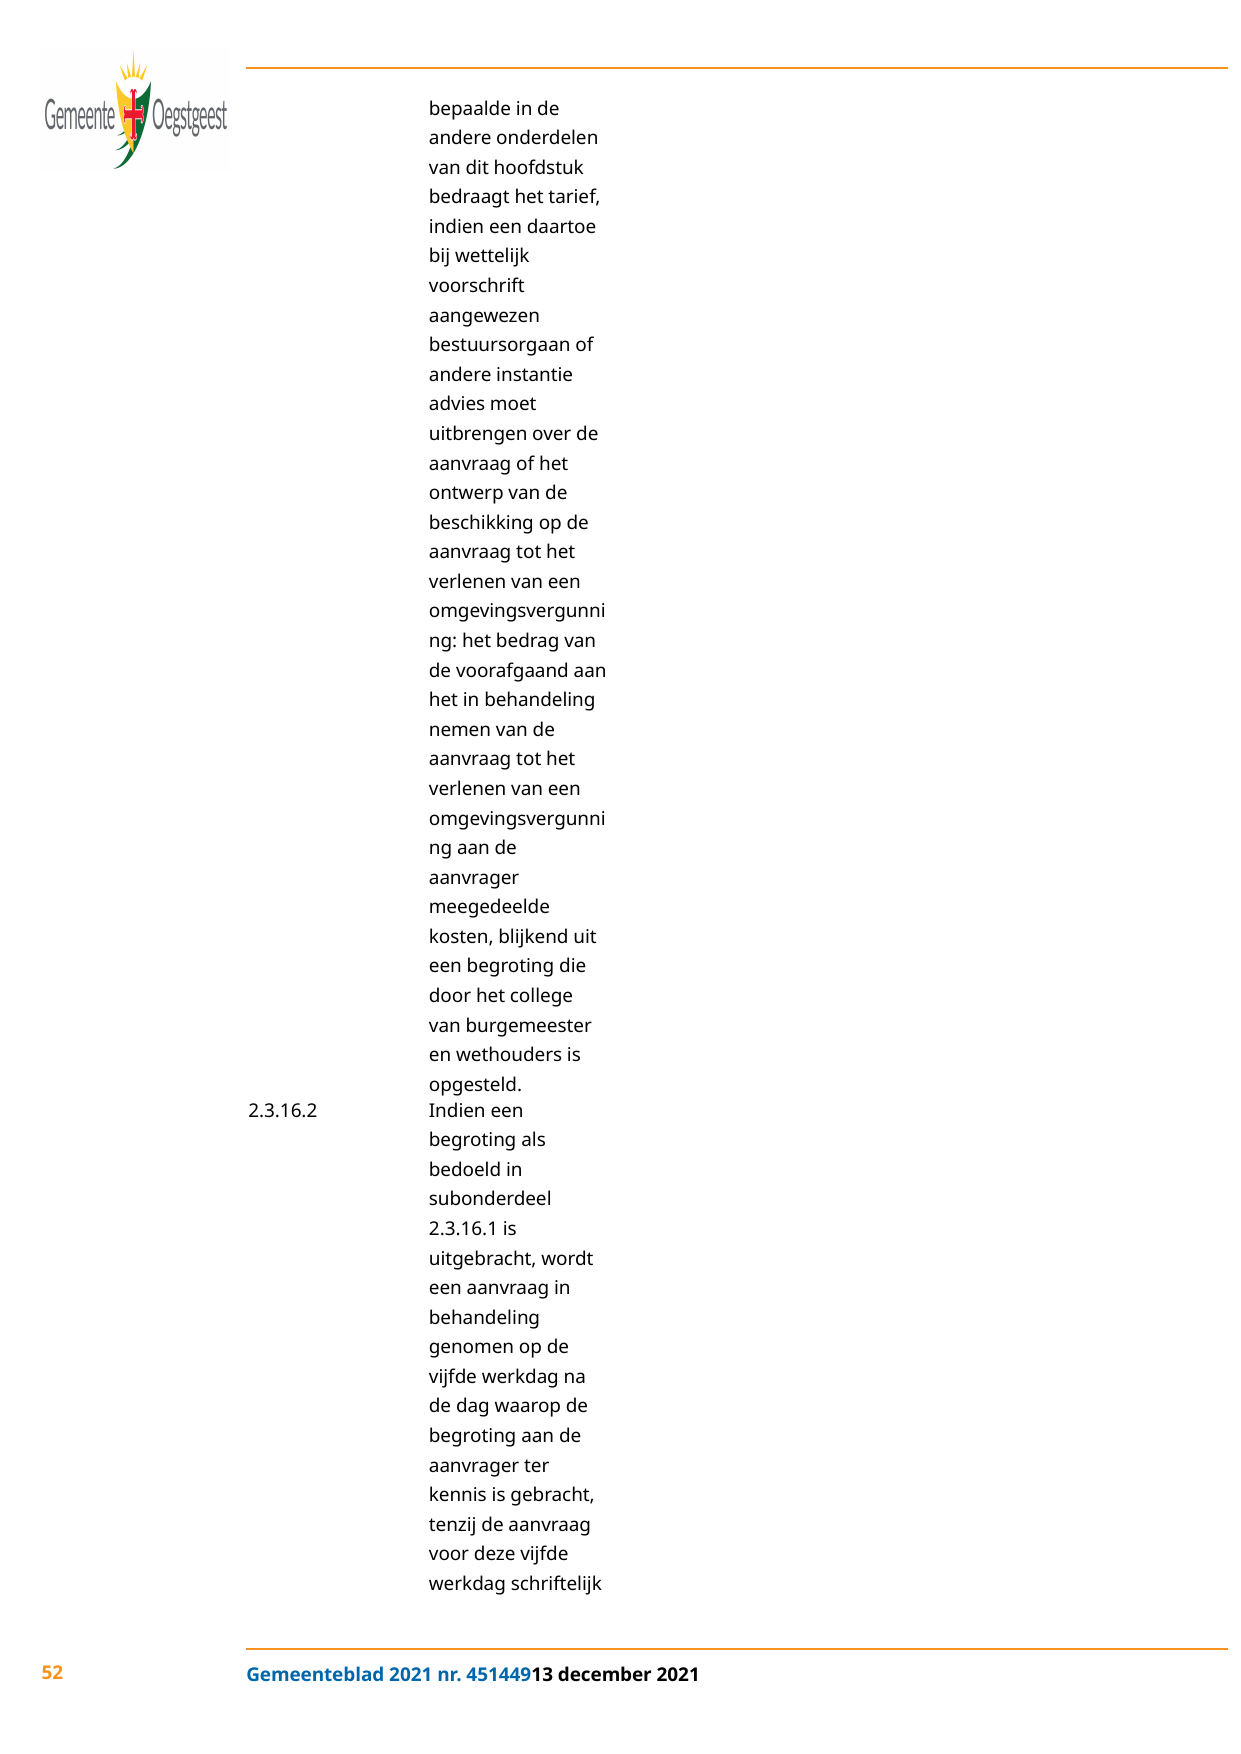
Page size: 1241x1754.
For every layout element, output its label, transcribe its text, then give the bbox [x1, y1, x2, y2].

table_cell [609, 95, 790, 1097]
table_cell [790, 95, 971, 1097]
table_cell [609, 1097, 790, 1596]
table_cell [790, 1097, 971, 1596]
table_cell [248, 95, 429, 1097]
table_cell bepaalde in de andere onderdelen van dit hoofdstuk bedraagt het tarief, indien een daartoe bij wettelijk voorschrift aangewezen bestuursorgaan of andere instantie advies moet uitbrengen over de aanvraag of het ontwerp van de beschikking op de aanvraag tot het verlenen van een omgevingsvergunning: het bedrag van de voorafgaand aan het in behandeling nemen van de aanvraag tot het verlenen van een omgevingsvergunning aan de aanvrager meegedeelde kosten, blijkend uit een begroting die door het college van burgemeester en wethouders is opgesteld. [429, 95, 609, 1097]
table_cell 2.3.16.2 [248, 1097, 429, 1596]
table_cell Indien een begroting als bedoeld in subonderdeel 2.3.16.1 is uitgebracht, wordt een aanvraag in behandeling genomen op de vijfde werkdag na de dag waarop de begroting aan de aanvrager ter kennis is gebracht, tenzij de aanvraag voor deze vijfde werkdag schriftelijk [429, 1097, 609, 1596]
picture [41, 47, 231, 172]
